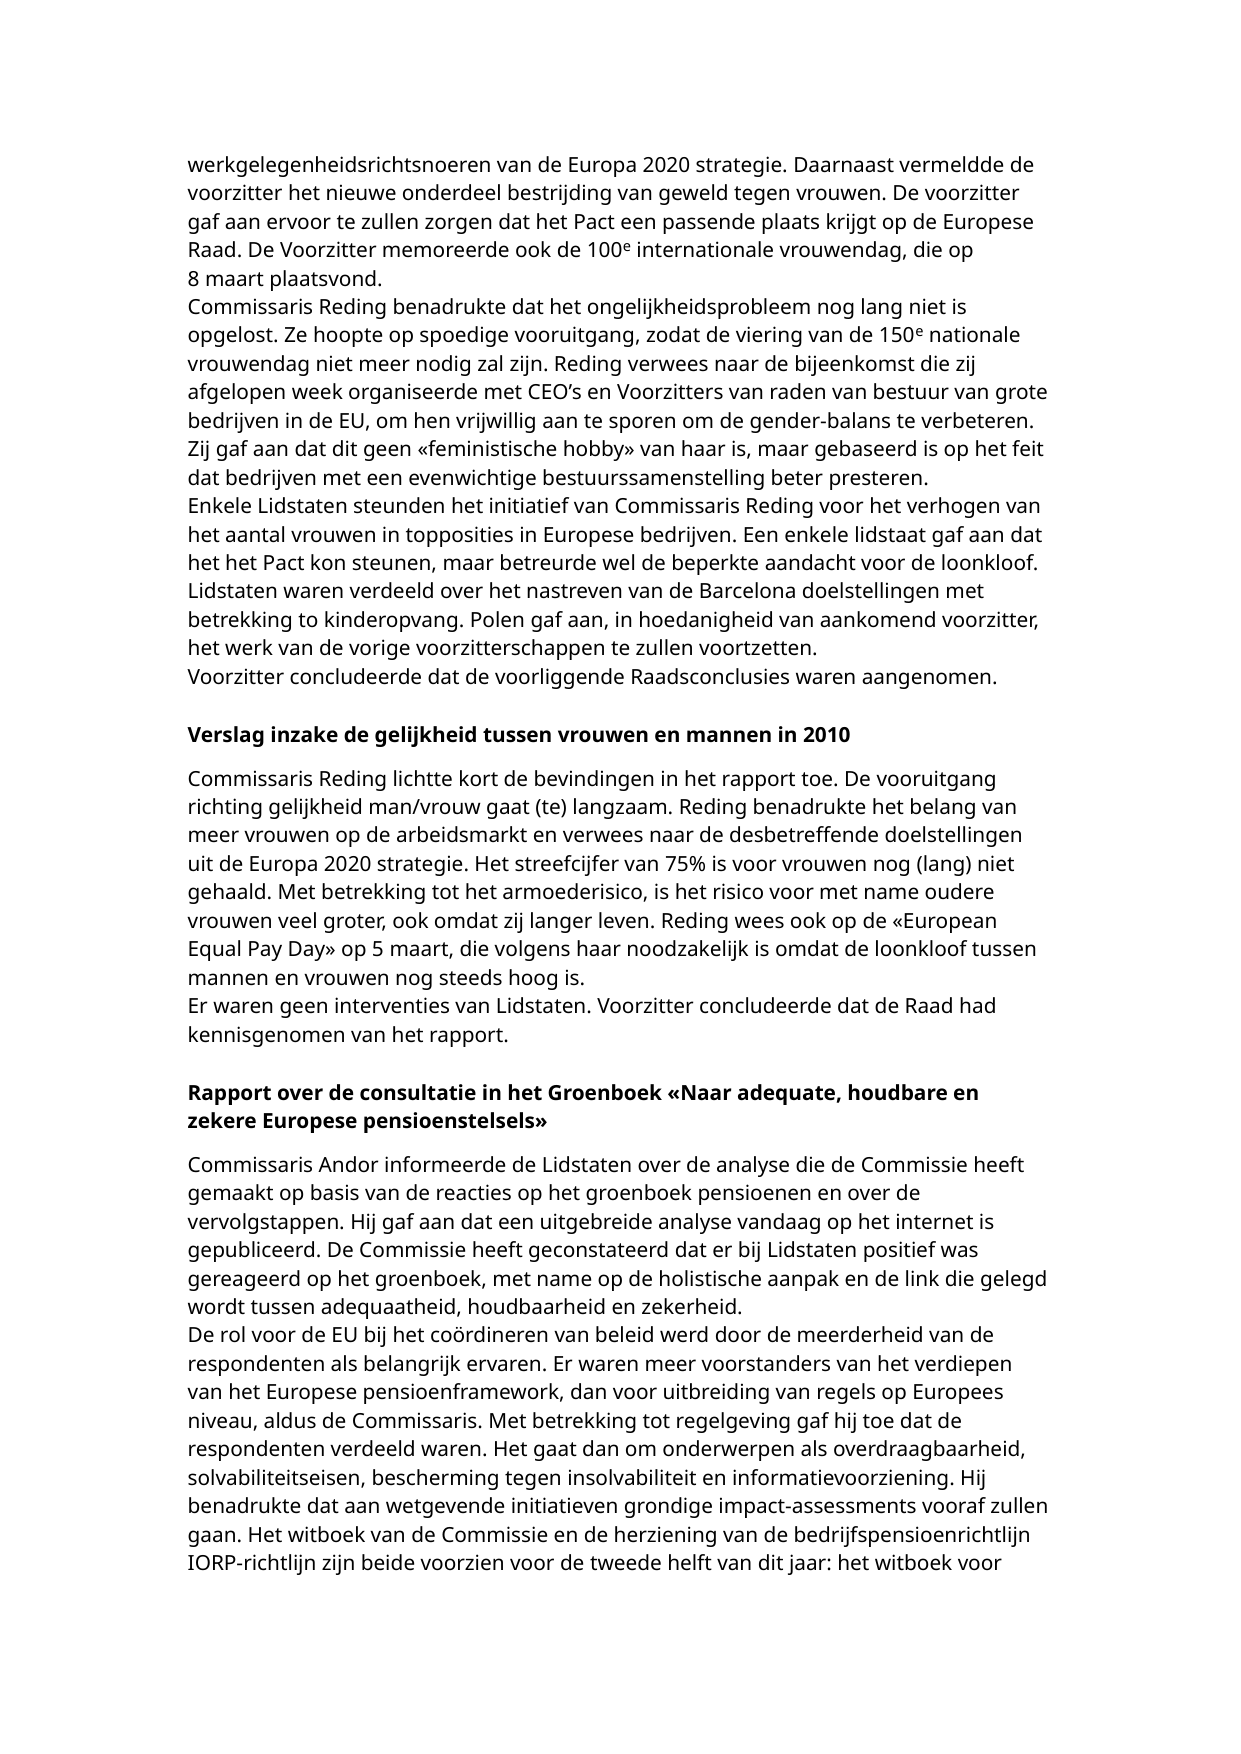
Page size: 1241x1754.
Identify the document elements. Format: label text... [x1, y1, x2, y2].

text De rol voor de EU bij het coördineren van beleid werd door de meerderheid van de respondenten als belangrijk ervaren. Er waren meer voorstanders van het verdiepen van het Europese pensioenframework, dan voor uitbreiding van regels op Europees niveau, aldus de Commissaris. Met betrekking tot regelgeving gaf hij toe dat de respondenten verdeeld waren. Het gaat dan om onderwerpen als overdraagbaarheid, solvabiliteitseisen, bescherming tegen insolvabiliteit en informatievoorziening. Hij benadrukte dat aan wetgevende initiatieven grondige impact-assessments vooraf zullen gaan. Het witboek van de Commissie en de herziening van de bedrijfspensioenrichtlijn IORP-richtlijn zijn beide voorzien voor de tweede helft van dit jaar: het witboek voor [187, 1321, 1053, 1577]
text werkgelegenheidsrichtsnoeren van de Europa 2020 strategie. Daarnaast vermeldde de voorzitter het nieuwe onderdeel bestrijding van geweld tegen vrouwen. De voorzitter gaf aan ervoor te zullen zorgen dat het Pact een passende plaats krijgt op de Europese Raad. De Voorzitter memoreerde ook de 100e internationale vrouwendag, die op 8 maart plaatsvond. [187, 150, 1053, 292]
text Verslag inzake de gelijkheid tussen vrouwen en mannen in 2010 [187, 720, 1053, 749]
text Voorzitter concludeerde dat de voorliggende Raadsconclusies waren aangenomen. [187, 662, 1053, 690]
text Commissaris Andor informeerde de Lidstaten over de analyse die de Commissie heeft gemaakt op basis van de reacties op het groenboek pensioenen en over de vervolgstappen. Hij gaf aan dat een uitgebreide analyse vandaag op het internet is gepubliceerd. De Commissie heeft geconstateerd dat er bij Lidstaten positief was gereageerd op het groenboek, met name op de holistische aanpak en de link die gelegd wordt tussen adequaatheid, houdbaarheid en zekerheid. [187, 1150, 1053, 1321]
text Enkele Lidstaten steunden het initiatief van Commissaris Reding voor het verhogen van het aantal vrouwen in topposities in Europese bedrijven. Een enkele lidstaat gaf aan dat het het Pact kon steunen, maar betreurde wel de beperkte aandacht voor de loonkloof. Lidstaten waren verdeeld over het nastreven van de Barcelona doelstellingen met betrekking to kinderopvang. Polen gaf aan, in hoedanigheid van aankomend voorzitter, het werk van de vorige voorzitterschappen te zullen voortzetten. [187, 491, 1053, 662]
text Commissaris Reding lichtte kort de bevindingen in het rapport toe. De vooruitgang richting gelijkheid man/vrouw gaat (te) langzaam. Reding benadrukte het belang van meer vrouwen op de arbeidsmarkt en verwees naar de desbetreffende doelstellingen uit de Europa 2020 strategie. Het streefcijfer van 75% is voor vrouwen nog (lang) niet gehaald. Met betrekking tot het armoederisico, is het risico voor met name oudere vrouwen veel groter, ook omdat zij langer leven. Reding wees ook op de «European Equal Pay Day» op 5 maart, die volgens haar noodzakelijk is omdat de loonkloof tussen mannen en vrouwen nog steeds hoog is. [187, 764, 1053, 991]
text Er waren geen interventies van Lidstaten. Voorzitter concludeerde dat de Raad had kennisgenomen van het rapport. [187, 991, 1053, 1048]
text Rapport over de consultatie in het Groenboek «Naar adequate, houdbare en zekere Europese pensioenstelsels» [187, 1078, 1053, 1135]
text Commissaris Reding benadrukte dat het ongelijkheidsprobleem nog lang niet is opgelost. Ze hoopte op spoedige vooruitgang, zodat de viering van de 150e nationale vrouwendag niet meer nodig zal zijn. Reding verwees naar de bijeenkomst die zij afgelopen week organiseerde met CEO’s en Voorzitters van raden van bestuur van grote bedrijven in de EU, om hen vrijwillig aan te sporen om de gender-balans te verbeteren. Zij gaf aan dat dit geen «feministische hobby» van haar is, maar gebaseerd is op het feit dat bedrijven met een evenwichtige bestuurssamenstelling beter presteren. [187, 292, 1053, 491]
